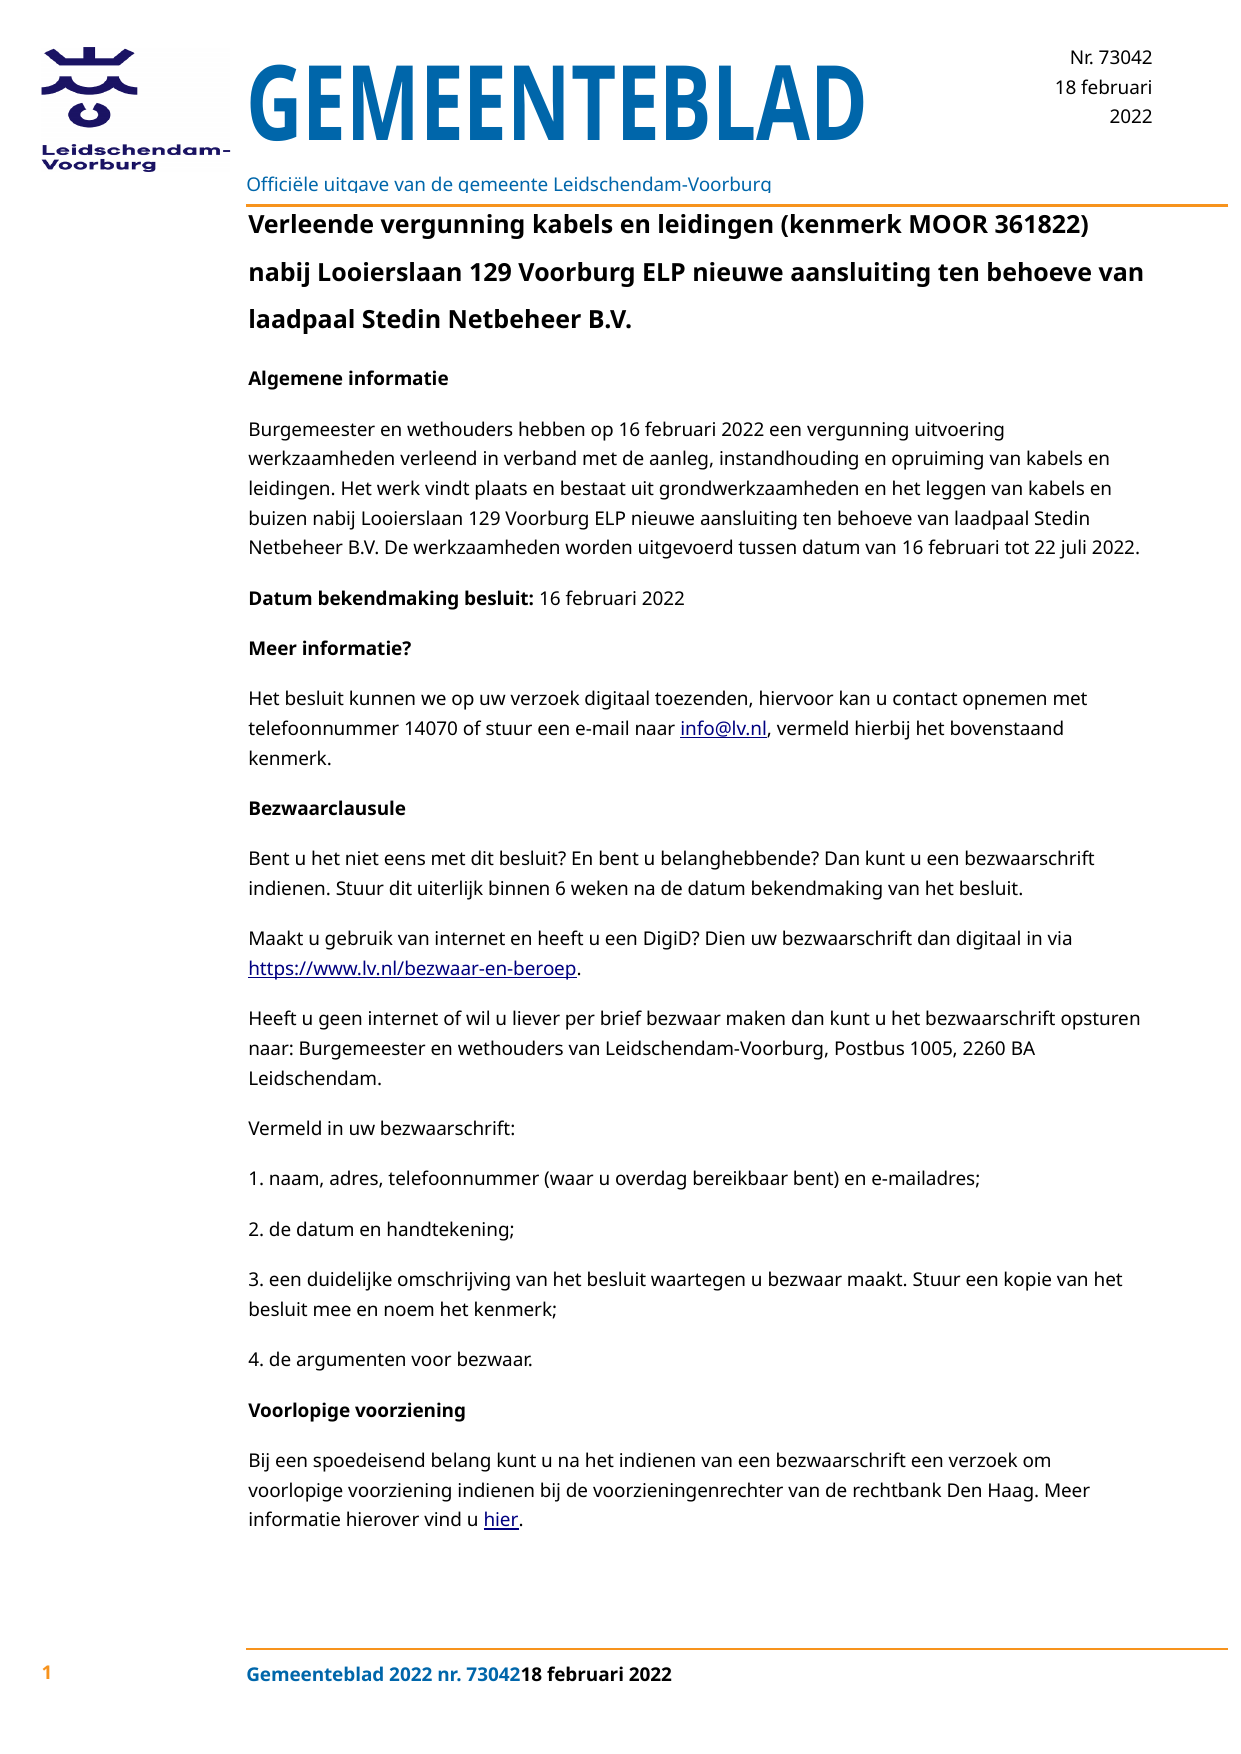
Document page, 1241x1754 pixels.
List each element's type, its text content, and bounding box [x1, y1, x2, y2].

text Algemene informatie [248, 366, 1152, 391]
text Verleende vergunning kabels en leidingen (kenmerk MOOR 361822) nabij Looierslaan 129 Voorburg ELP nieuwe aansluiting ten behoeve van laadpaal Stedin Netbeheer B.V. [248, 207, 1152, 336]
text 1. naam, adres, telefoonnummer (waar u overdag bereikbaar bent) en e-mailadres; [248, 1166, 1152, 1191]
text 2. de datum en handtekening; [248, 1216, 1152, 1242]
text Heeft u geen internet of wil u liever per brief bezwaar maken dan kunt u het bezwaarschrift opsturen naar: Burgemeester en wethouders van Leidschendam-Voorburg, Postbus 1005, 2260 BA Leidschendam. [248, 1006, 1152, 1090]
text Bij een spoedeisend belang kunt u na het indienen van een bezwaarschrift een verzoek om voorlopige voorziening indienen bij de voorzieningenrechter van de rechtbank Den Haag. Meer informatie hierover vind u hier. [248, 1447, 1152, 1532]
text 4. de argumenten voor bezwaar. [248, 1346, 1152, 1372]
text Datum bekendmaking besluit: 16 februari 2022 [248, 585, 1152, 610]
text Het besluit kunnen we op uw verzoek digitaal toezenden, hiervoor kan u contact opnemen met telefoonnummer 14070 of stuur een e-mail naar info@lv.nl, vermeld hierbij het bovenstaand kenmerk. [248, 686, 1152, 770]
text Burgemeester en wethouders hebben op 16 februari 2022 een vergunning uitvoering werkzaamheden verleend in verband met de aanleg, instandhouding en opruiming van kabels en leidingen. Het werk vindt plaats en bestaat uit grondwerkzaamheden en het leggen van kabels en buizen nabij Looierslaan 129 Voorburg ELP nieuwe aansluiting ten behoeve van laadpaal Stedin Netbeheer B.V. De werkzaamheden worden uitgevoerd tussen datum van 16 februari tot 22 juli 2022. [248, 416, 1152, 560]
text Voorlopige voorziening [248, 1397, 1152, 1422]
picture [41, 47, 231, 172]
text Maakt u gebruik van internet en heeft u een DigiD? Dien uw bezwaarschrift dan digitaal in via https://www.lv.nl/bezwaar-en-beroep. [248, 926, 1152, 981]
text Bezwaarclausule [248, 795, 1152, 821]
text Meer informatie? [248, 635, 1152, 661]
text Bent u het niet eens met dit besluit? En bent u belanghebbende? Dan kunt u een bezwaarschrift indienen. Stuur dit uiterlijk binnen 6 weken na de datum bekendmaking van het besluit. [248, 846, 1152, 901]
text Vermeld in uw bezwaarschrift: [248, 1115, 1152, 1141]
text 3. een duidelijke omschrijving van het besluit waartegen u bezwaar maakt. Stuur een kopie van het besluit mee en noem het kenmerk; [248, 1266, 1152, 1322]
